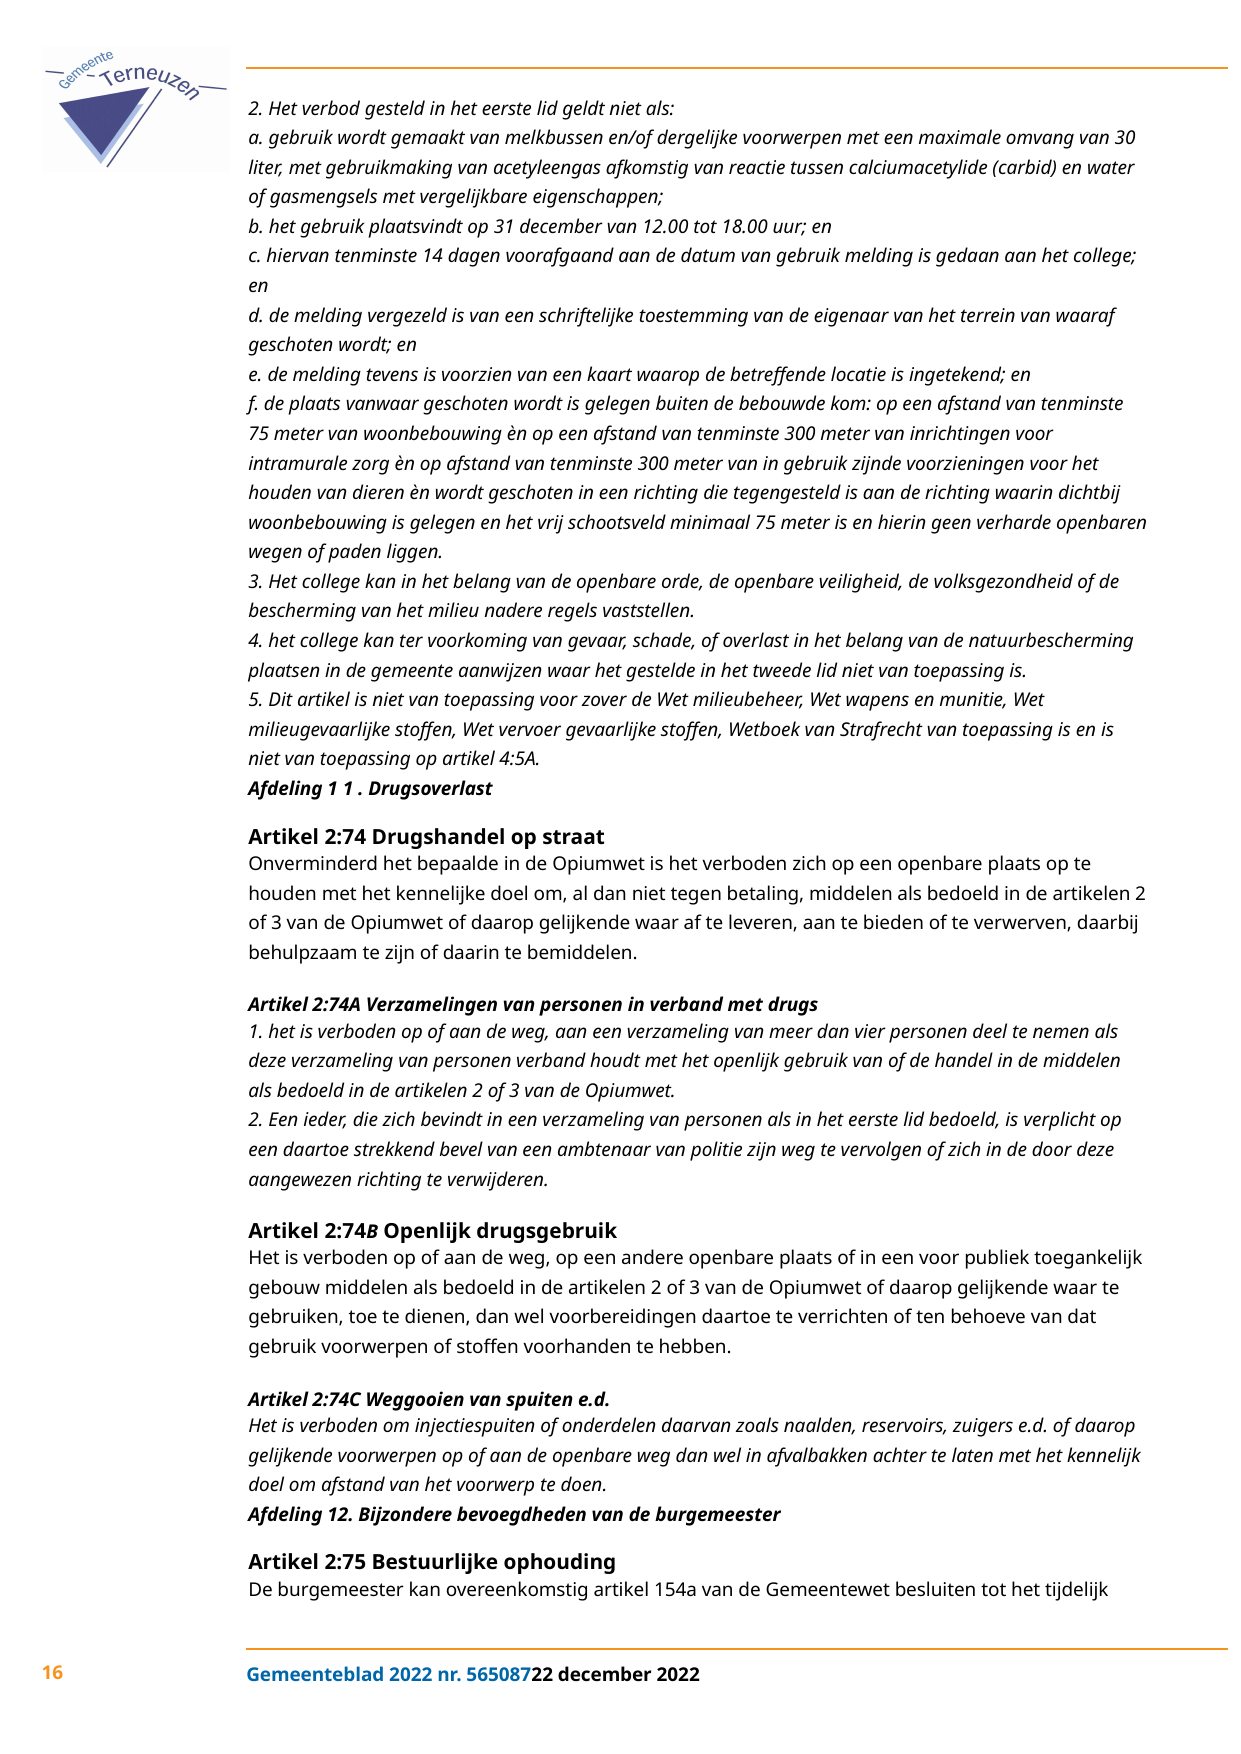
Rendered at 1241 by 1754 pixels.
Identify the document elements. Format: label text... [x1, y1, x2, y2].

text De burgemeester kan overeenkomstig artikel 154a van de Gemeentewet besluiten tot het tijdelijk [248, 1576, 1152, 1602]
text d. de melding vergezeld is van een schriftelijke toestemming van de eigenaar van het terrein van waaraf geschoten wordt; en [248, 302, 1152, 357]
text a. gebruik wordt gemaakt van melkbussen en/of dergelijke voorwerpen met een maximale omvang van 30 liter, met gebruikmaking van acetyleengas afkomstig van reactie tussen calciumacetylide (carbid) en water of gasmengsels met vergelijkbare eigenschappen; [248, 124, 1152, 209]
text Artikel 2:74 Drugshandel op straat [248, 822, 1152, 850]
text 3. Het college kan in het belang van de openbare orde, de openbare veiligheid, de volksgezondheid of de bescherming van het milieu nadere regels vaststellen. [248, 568, 1152, 623]
text 2. Het verbod gesteld in het eerste lid geldt niet als: [248, 95, 1152, 121]
text 2. Een ieder, die zich bevindt in een verzameling van personen als in het eerste lid bedoeld, is verplicht op een daartoe strekkend bevel van een ambtenaar van politie zijn weg te vervolgen of zich in de door deze aangewezen richting te verwijderen. [248, 1107, 1152, 1191]
text Het is verboden op of aan de weg, op een andere openbare plaats of in een voor publiek toegankelijk gebouw middelen als bedoeld in de artikelen 2 of 3 van de Opiumwet of daarop gelijkende waar te gebruiken, toe te dienen, dan wel voorbereidingen daartoe te verrichten of ten behoeve van dat gebruik voorwerpen of stoffen voorhanden te hebben. [248, 1244, 1152, 1359]
text e. de melding tevens is voorzien van een kaart waarop de betreffende locatie is ingetekend; en [248, 361, 1152, 387]
text Afdeling 1 1 . Drugsoverlast [248, 775, 1152, 801]
picture [41, 47, 231, 172]
text 4. het college kan ter voorkoming van gevaar, schade, of overlast in het belang van de natuurbescherming plaatsen in de gemeente aanwijzen waar het gestelde in het tweede lid niet van toepassing is. [248, 627, 1152, 683]
text Artikel 2:74A Verzamelingen van personen in verband met drugs [248, 989, 1152, 1018]
text Afdeling 12. Bijzondere bevoegdheden van de burgemeester [248, 1501, 1152, 1527]
text 5. Dit artikel is niet van toepassing voor zover de Wet milieubeheer, Wet wapens en munitie, Wet milieugevaarlijke stoffen, Wet vervoer gevaarlijke stoffen, Wetboek van Strafrecht van toepassing is en is niet van toepassing op artikel 4:5A. [248, 686, 1152, 771]
text Het is verboden om injectiespuiten of onderdelen daarvan zoals naalden, reservoirs, zuigers e.d. of daarop gelijkende voorwerpen op of aan de openbare weg dan wel in afvalbakken achter te laten met het kennelijk doel om afstand van het voorwerp te doen. [248, 1412, 1152, 1497]
text Artikel 2:74C Weggooien van spuiten e.d. [248, 1384, 1152, 1412]
text Artikel 2:74B Openlijk drugsgebruik [248, 1216, 1152, 1244]
text c. hiervan tenminste 14 dagen voorafgaand aan de datum van gebruik melding is gedaan aan het college; en [248, 243, 1152, 298]
text 1. het is verboden op of aan de weg, aan een verzameling van meer dan vier personen deel te nemen als deze verzameling van personen verband houdt met het openlijk gebruik van of de handel in de middelen als bedoeld in de artikelen 2 of 3 van de Opiumwet. [248, 1018, 1152, 1103]
text b. het gebruik plaatsvindt op 31 december van 12.00 tot 18.00 uur; en [248, 213, 1152, 239]
text f. de plaats vanwaar geschoten wordt is gelegen buiten de bebouwde kom: op een afstand van tenminste 75 meter van woonbebouwing èn op een afstand van tenminste 300 meter van inrichtingen voor intramurale zorg èn op afstand van tenminste 300 meter van in gebruik zijnde voorzieningen voor het houden van dieren èn wordt geschoten in een richting die tegengesteld is aan de richting waarin dichtbij woonbebouwing is gelegen en het vrij schootsveld minimaal 75 meter is en hierin geen verharde openbaren wegen of paden liggen. [248, 391, 1152, 564]
text Onverminderd het bepaalde in de Opiumwet is het verboden zich op een openbare plaats op te houden met het kennelijke doel om, al dan niet tegen betaling, middelen als bedoeld in de artikelen 2 of 3 van de Opiumwet of daarop gelijkende waar af te leveren, aan te bieden of te verwerven, daarbij behulpzaam te zijn of daarin te bemiddelen. [248, 850, 1152, 965]
text Artikel 2:75 Bestuurlijke ophouding [248, 1547, 1152, 1576]
